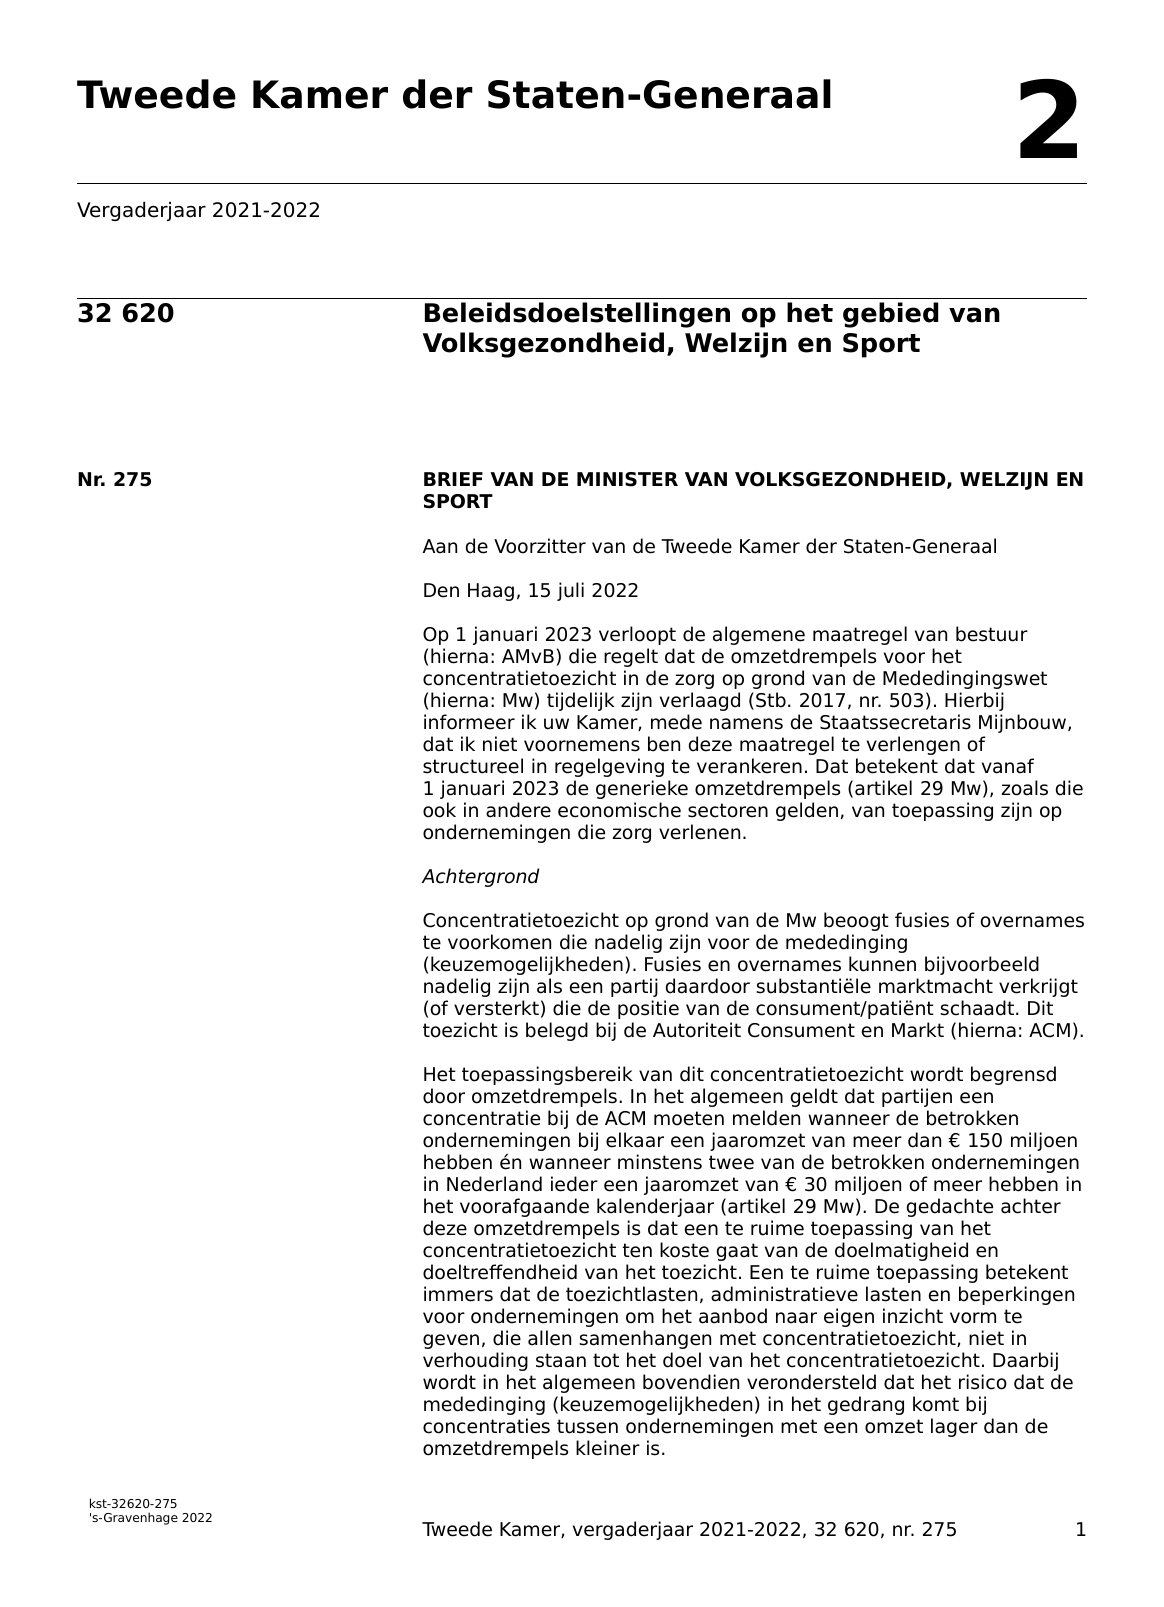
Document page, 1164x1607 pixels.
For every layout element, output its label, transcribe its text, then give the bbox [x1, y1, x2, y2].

text Aan de Voorzitter van de Tweede Kamer der Staten-Generaal [422, 536, 1087, 557]
table_cell Vergaderjaar 2021-2022 [77, 184, 1087, 298]
text Het toepassingsbereik van dit concentratietoezicht wordt begrensd door omzetdrempels. In het algemeen geldt dat partijen een concentratie bij de ACM moeten melden wanneer de betrokken ondernemingen bij elkaar een jaaromzet van meer dan € 150 miljoen hebben én wanneer minstens twee van de betrokken ondernemingen in Nederland ieder een jaaromzet van € 30 miljoen of meer hebben in het voorafgaande kalenderjaar (artikel 29 Mw). De gedachte achter deze omzetdrempels is dat een te ruime toepassing van het concentratietoezicht ten koste gaat van de doelmatigheid en doeltreffendheid van het toezicht. Een te ruime toepassing betekent immers dat de toezichtlasten, administratieve lasten en beperkingen voor ondernemingen om het aanbod naar eigen inzicht vorm te geven, die allen samenhangen met concentratietoezicht, niet in verhouding staan tot het doel van het concentratietoezicht. Daarbij wordt in het algemeen bovendien verondersteld dat het risico dat de mededinging (keuzemogelijkheden) in het gedrang komt bij concentraties tussen ondernemingen met een omzet lager dan de omzetdrempels kleiner is. [422, 1064, 1087, 1460]
table_header Tweede Kamer der Staten-Generaal [77, 59, 886, 183]
subtitle Achtergrond [422, 866, 1087, 888]
text Concentratietoezicht op grond van de Mw beoogt fusies of overnames te voorkomen die nadelig zijn voor de mededinging (keuzemogelijkheden). Fusies en overnames kunnen bijvoorbeeld nadelig zijn als een partij daardoor substantiële marktmacht verkrijgt (of versterkt) die de positie van de consument/patiënt schaadt. Dit toezicht is belegd bij de Autoriteit Consument en Markt (hierna: ACM). [422, 910, 1087, 1042]
text Op 1 januari 2023 verloopt de algemene maatregel van bestuur (hierna: AMvB) die regelt dat de omzetdrempels voor het concentratietoezicht in de zorg op grond van de Mededingingswet (hierna: Mw) tijdelijk zijn verlaagd (Stb. 2017, nr. 503). Hierbij informeer ik uw Kamer, mede namens de Staatssecretaris Mijnbouw, dat ik niet voornemens ben deze maatregel te verlengen of structureel in regelgeving te verankeren. Dat betekent dat vanaf 1 januari 2023 de generieke omzetdrempels (artikel 29 Mw), zoals die ook in andere economische sectoren gelden, van toepassing zijn op ondernemingen die zorg verlenen. [422, 624, 1087, 844]
text Den Haag, 15 juli 2022 [422, 580, 1087, 602]
text kst-32620-275 [88, 1497, 323, 1511]
subtitle Nr. 275 BRIEF VAN DE MINISTER VAN VOLKSGEZONDHEID, WELZIJN EN SPORT [77, 469, 1087, 513]
table_header 2 [886, 59, 1087, 183]
subtitle 32 620 Beleidsdoelstellingen op het gebied van Volksgezondheid, Welzijn en Sport [77, 299, 1087, 358]
text 's-Gravenhage 2022 [88, 1511, 323, 1525]
